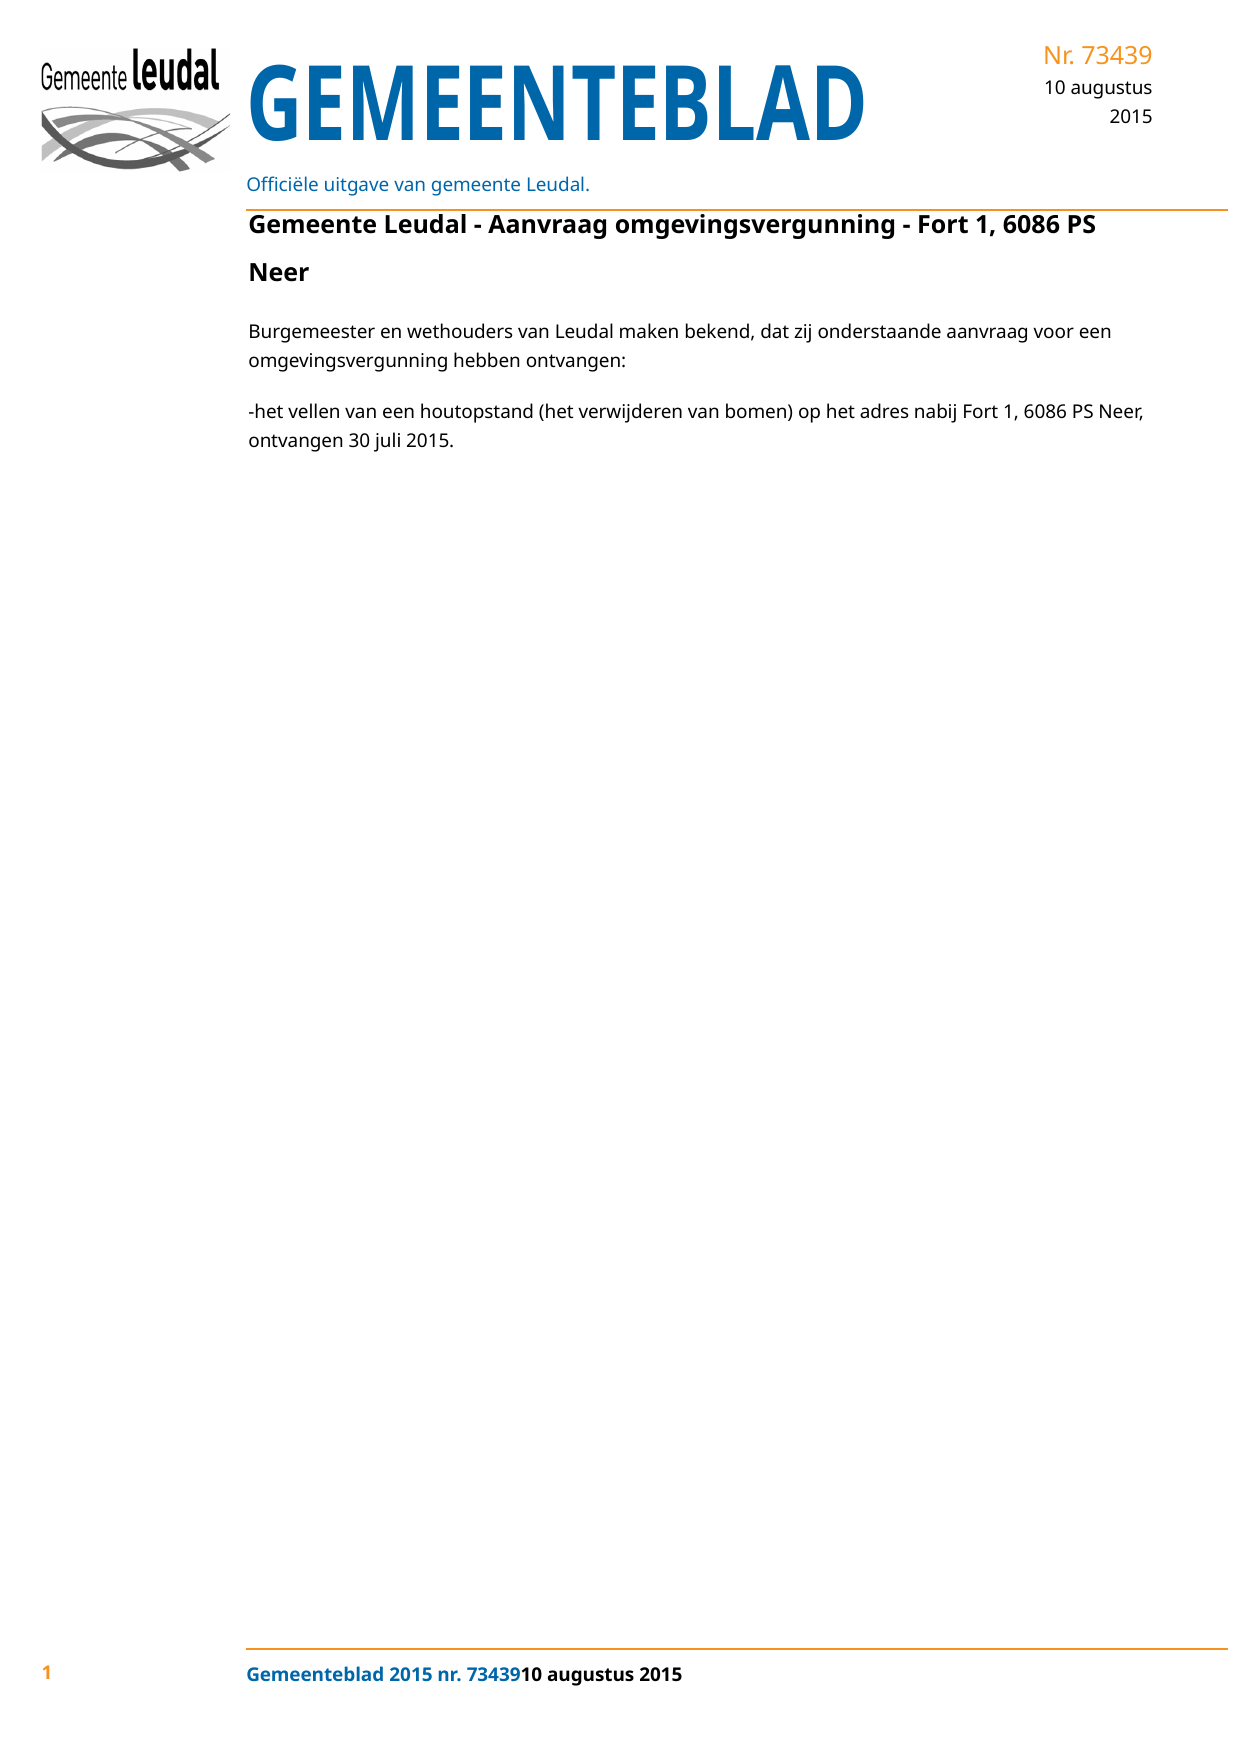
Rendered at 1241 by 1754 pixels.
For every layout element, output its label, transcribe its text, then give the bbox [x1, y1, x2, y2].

text Gemeente Leudal - Aanvraag omgevingsvergunning - Fort 1, 6086 PS Neer [248, 211, 1152, 288]
text Burgemeester en wethouders van Leudal maken bekend, dat zij onderstaande aanvraag voor een omgevingsvergunning hebben ontvangen: [248, 318, 1152, 373]
picture [41, 47, 231, 172]
text -het vellen van een houtopstand (het verwijderen van bomen) op het adres nabij Fort 1, 6086 PS Neer, ontvangen 30 juli 2015. [248, 398, 1152, 453]
